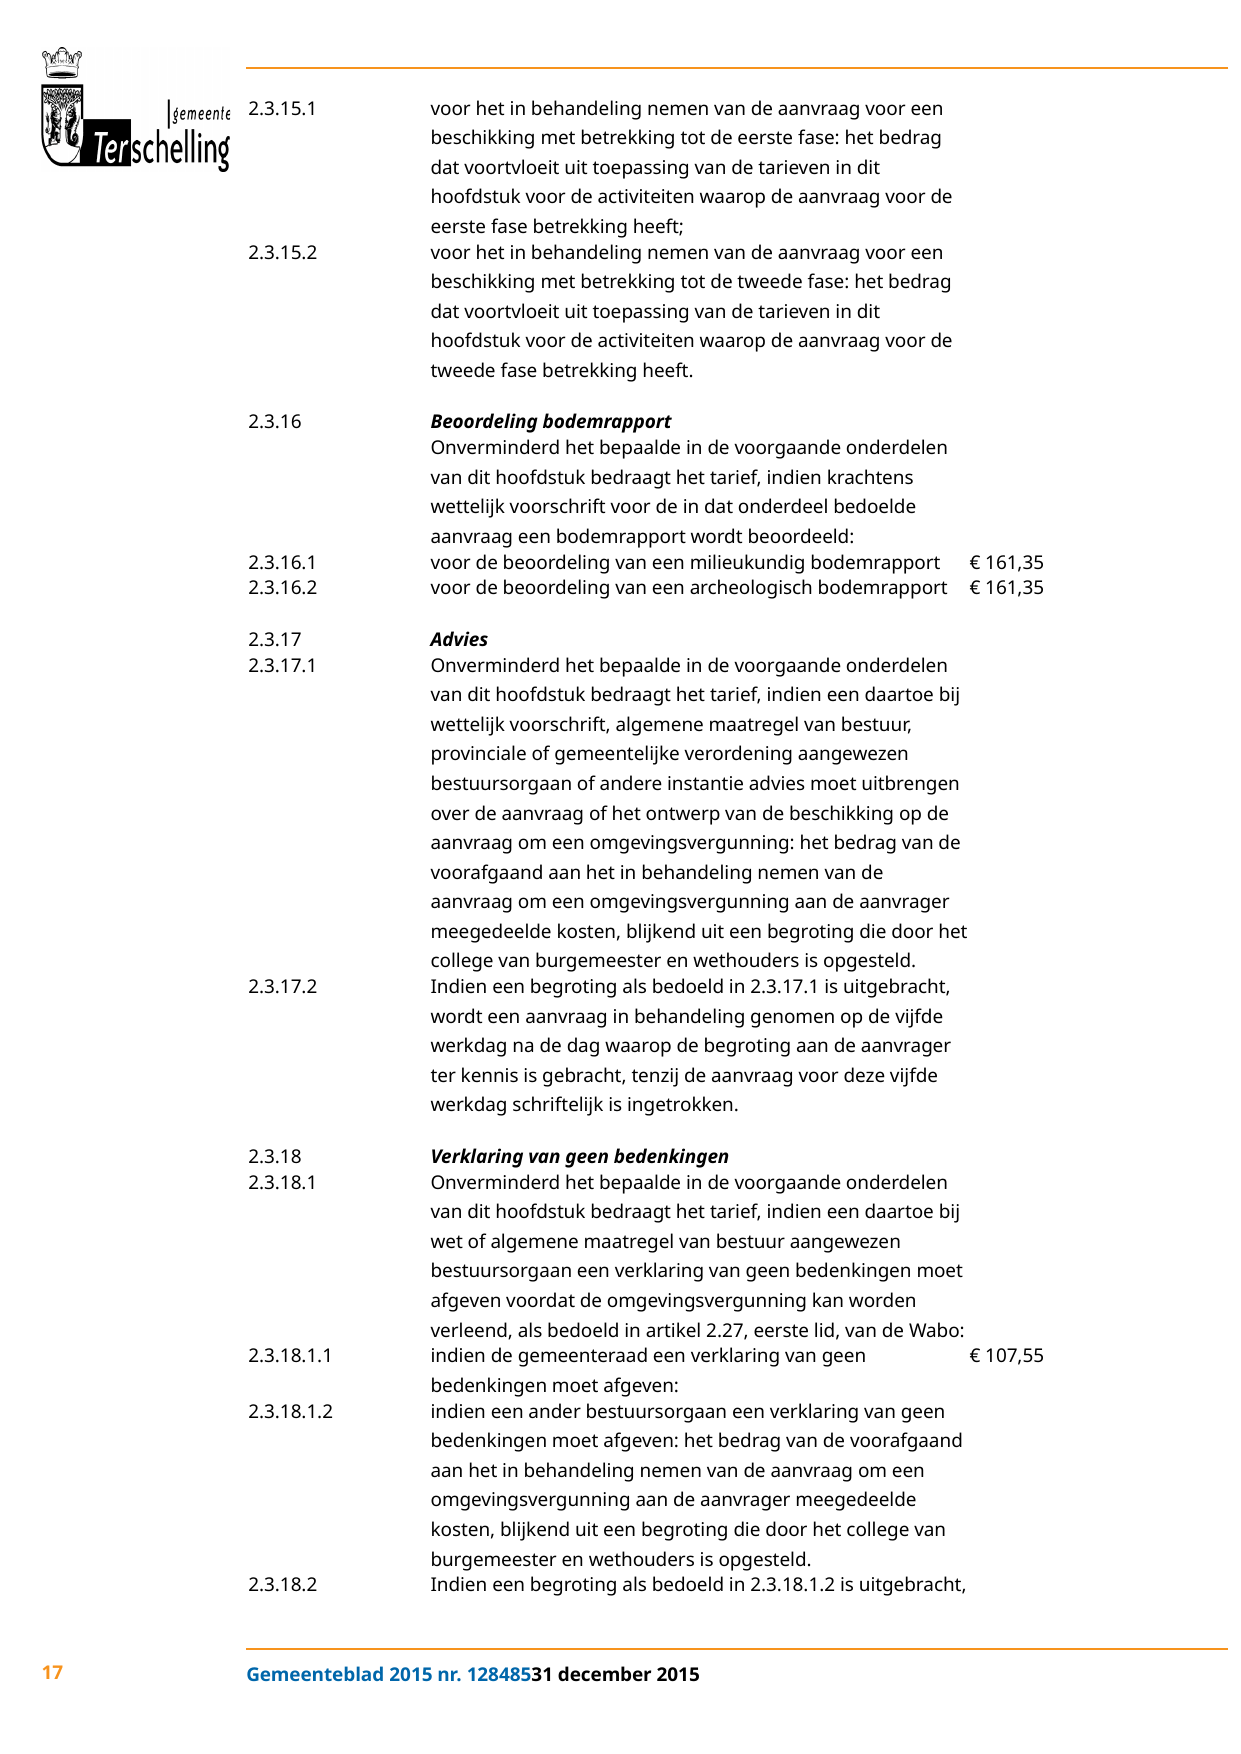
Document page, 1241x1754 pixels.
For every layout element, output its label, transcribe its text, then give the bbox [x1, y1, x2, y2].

table_cell 2.3.18 [248, 1143, 430, 1169]
table_cell [969, 1571, 1152, 1597]
table_cell voor het in behandeling nemen van de aanvraag voor een beschikking met betrekking tot de tweede fase: het bedrag dat voortvloeit uit toepassing van de tarieven in dit hoofdstuk voor de activiteiten waarop de aanvraag voor de tweede fase betrekking heeft. [430, 239, 969, 383]
table_cell [969, 239, 1152, 383]
table_cell [969, 434, 1152, 549]
table_cell 2.3.18.2 [248, 1571, 430, 1597]
table_cell 2.3.15.1 [248, 95, 430, 239]
table_cell Onverminderd het bepaalde in de voorgaande onderdelen van dit hoofdstuk bedraagt het tarief, indien krachtens wettelijk voorschrift voor de in dat onderdeel bedoelde aanvraag een bodemrapport wordt beoordeeld: [430, 434, 969, 549]
table_cell € 161,35 [969, 549, 1152, 574]
table_cell voor het in behandeling nemen van de aanvraag voor een beschikking met betrekking tot de eerste fase: het bedrag dat voortvloeit uit toepassing van de tarieven in dit hoofdstuk voor de activiteiten waarop de aanvraag voor de eerste fase betrekking heeft; [430, 95, 969, 239]
table_cell 2.3.16.1 [248, 549, 430, 574]
table_cell [969, 1143, 1152, 1169]
table_cell 2.3.17.2 [248, 973, 430, 1117]
table_cell [969, 973, 1152, 1117]
table_cell [969, 652, 1152, 973]
table_cell 2.3.18.1.2 [248, 1398, 430, 1571]
table_cell Indien een begroting als bedoeld in 2.3.18.1.2 is uitgebracht, [430, 1571, 969, 1597]
table_cell indien de gemeenteraad een verklaring van geen bedenkingen moet afgeven: [430, 1343, 969, 1398]
table_cell 2.3.18.1 [248, 1169, 430, 1342]
table_cell 2.3.17.1 [248, 652, 430, 973]
table_cell [248, 434, 430, 549]
table_cell voor de beoordeling van een archeologisch bodemrapport [430, 575, 969, 600]
table_cell [969, 383, 1152, 409]
table_cell [969, 1118, 1152, 1143]
table_cell voor de beoordeling van een milieukundig bodemrapport [430, 549, 969, 574]
table_cell [969, 600, 1152, 626]
table_cell Beoordeling bodemrapport [430, 409, 969, 434]
table_cell [969, 1398, 1152, 1571]
table_cell Advies [430, 626, 969, 652]
table_cell [969, 1169, 1152, 1342]
table_cell [430, 383, 969, 409]
table_cell [969, 626, 1152, 652]
table_cell [969, 95, 1152, 239]
table_cell [430, 1118, 969, 1143]
picture [41, 47, 231, 172]
table_cell [248, 1118, 430, 1143]
table_cell Verklaring van geen bedenkingen [430, 1143, 969, 1169]
table_cell [248, 383, 430, 409]
table_cell 2.3.18.1.1 [248, 1343, 430, 1398]
table_cell Onverminderd het bepaalde in de voorgaande onderdelen van dit hoofdstuk bedraagt het tarief, indien een daartoe bij wet of algemene maatregel van bestuur aangewezen bestuursorgaan een verklaring van geen bedenkingen moet afgeven voordat de omgevingsvergunning kan worden verleend, als bedoeld in artikel 2.27, eerste lid, van de Wabo: [430, 1169, 969, 1342]
table_cell Onverminderd het bepaalde in de voorgaande onderdelen van dit hoofdstuk bedraagt het tarief, indien een daartoe bij wettelijk voorschrift, algemene maatregel van bestuur, provinciale of gemeentelijke verordening aangewezen bestuursorgaan of andere instantie advies moet uitbrengen over de aanvraag of het ontwerp van de beschikking op de aanvraag om een omgevingsvergunning: het bedrag van de voorafgaand aan het in behandeling nemen van de aanvraag om een omgevingsvergunning aan de aanvrager meegedeelde kosten, blijkend uit een begroting die door het college van burgemeester en wethouders is opgesteld. [430, 652, 969, 973]
table_cell [248, 600, 430, 626]
table_cell [969, 409, 1152, 434]
table_cell Indien een begroting als bedoeld in 2.3.17.1 is uitgebracht, wordt een aanvraag in behandeling genomen op de vijfde werkdag na de dag waarop de begroting aan de aanvrager ter kennis is gebracht, tenzij de aanvraag voor deze vijfde werkdag schriftelijk is ingetrokken. [430, 973, 969, 1117]
table_cell [430, 600, 969, 626]
table_cell 2.3.16.2 [248, 575, 430, 600]
table_cell € 107,55 [969, 1343, 1152, 1398]
table_cell indien een ander bestuursorgaan een verklaring van geen bedenkingen moet afgeven: het bedrag van de voorafgaand aan het in behandeling nemen van de aanvraag om een omgevingsvergunning aan de aanvrager meegedeelde kosten, blijkend uit een begroting die door het college van burgemeester en wethouders is opgesteld. [430, 1398, 969, 1571]
table_cell € 161,35 [969, 575, 1152, 600]
table_cell 2.3.16 [248, 409, 430, 434]
table_cell 2.3.15.2 [248, 239, 430, 383]
table_cell 2.3.17 [248, 626, 430, 652]
